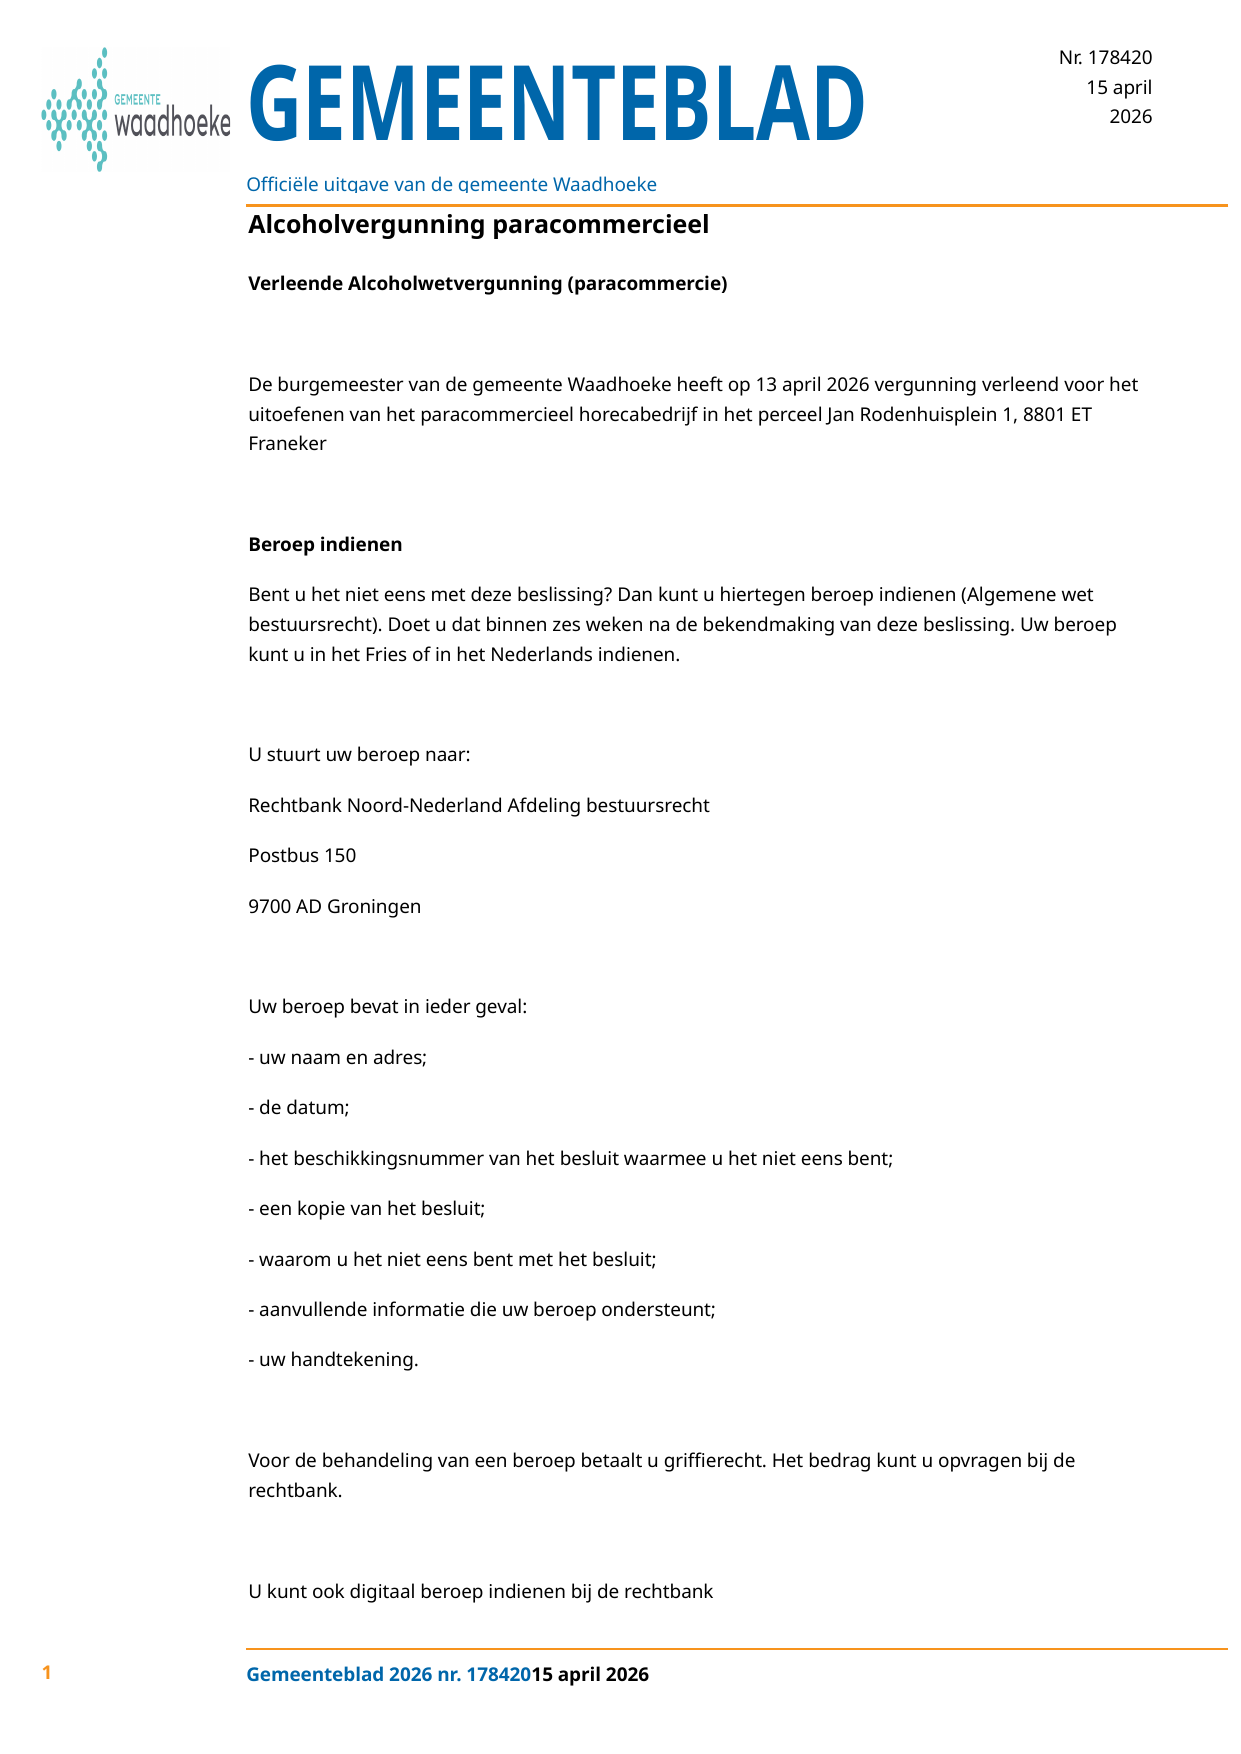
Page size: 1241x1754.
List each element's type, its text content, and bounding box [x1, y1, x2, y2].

text U stuurt uw beroep naar: [248, 742, 1152, 767]
text - uw naam en adres; [248, 1044, 1152, 1070]
text Alcoholvergunning paracommercieel [248, 207, 1152, 241]
text - het beschikkingsnummer van het besluit waarmee u het niet eens bent; [248, 1145, 1152, 1171]
text 9700 AD Groningen [248, 893, 1152, 918]
text Uw beroep bevat in ieder geval: [248, 994, 1152, 1019]
text Rechtbank Noord-Nederland Afdeling bestuursrecht [248, 792, 1152, 818]
text - de datum; [248, 1094, 1152, 1120]
text Verleende Alcoholwetvergunning (paracommercie) [248, 270, 1152, 296]
text Beroep indienen [248, 531, 1152, 557]
picture [41, 47, 231, 172]
text Voor de behandeling van een beroep betaalt u griffierecht. Het bedrag kunt u opvragen bij de rechtbank. [248, 1447, 1152, 1503]
text U kunt ook digitaal beroep indienen bij de rechtbank [248, 1578, 1152, 1603]
text - waarom u het niet eens bent met het besluit; [248, 1246, 1152, 1271]
text Bent u het niet eens met deze beslissing? Dan kunt u hiertegen beroep indienen (Algemene wet bestuursrecht). Doet u dat binnen zes weken na de bekendmaking van deze beslissing. Uw beroep kunt u in het Fries of in het Nederlands indienen. [248, 582, 1152, 666]
text - een kopie van het besluit; [248, 1195, 1152, 1221]
text De burgemeester van de gemeente Waadhoeke heeft op 13 april 2026 vergunning verleend voor het uitoefenen van het paracommercieel horecabedrijf in het perceel Jan Rodenhuisplein 1, 8801 ET Franeker [248, 371, 1152, 456]
text - aanvullende informatie die uw beroep ondersteunt; [248, 1296, 1152, 1322]
text Postbus 150 [248, 842, 1152, 868]
text - uw handtekening. [248, 1347, 1152, 1372]
